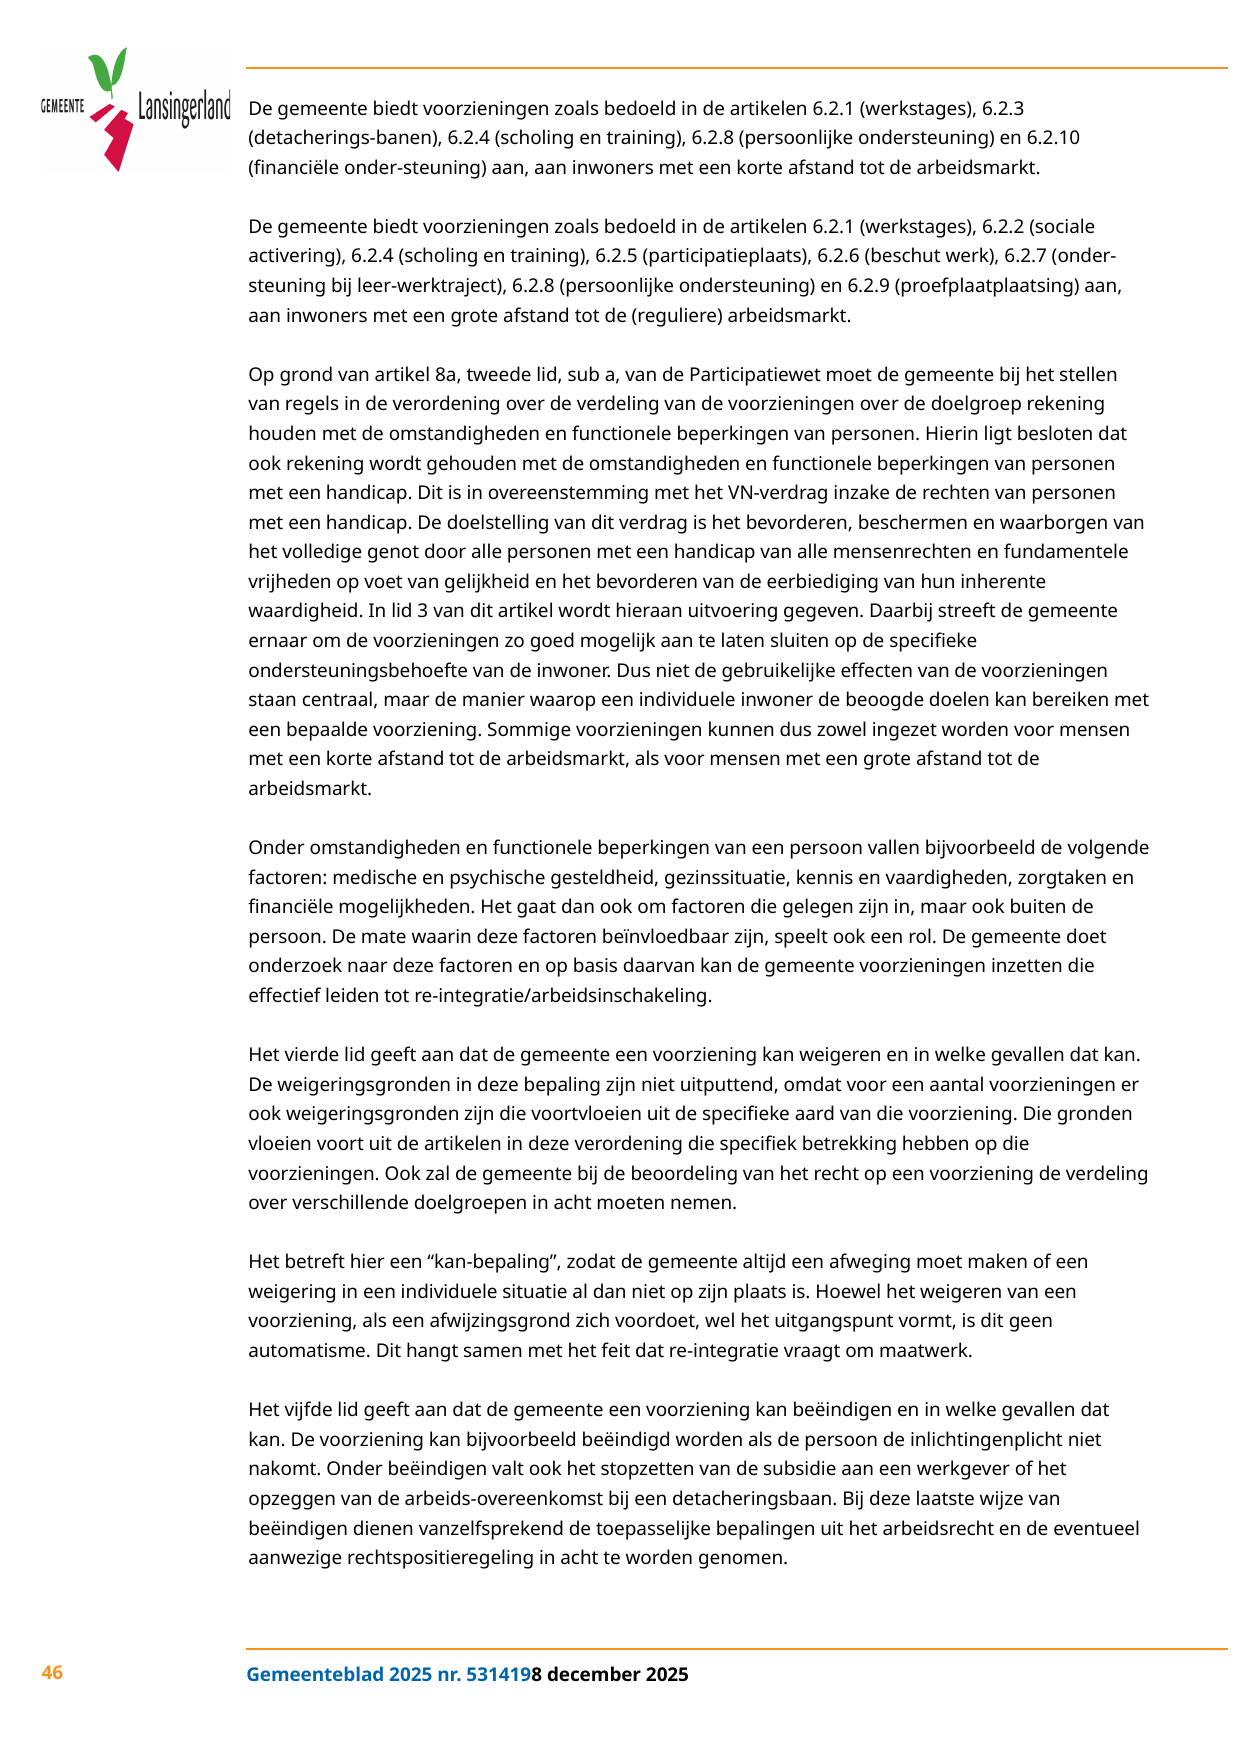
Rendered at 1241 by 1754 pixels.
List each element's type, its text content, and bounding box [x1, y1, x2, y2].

picture [41, 47, 231, 172]
text Het betreft hier een “kan-bepaling”, zodat de gemeente altijd een afweging moet maken of een weigering in een individuele situatie al dan niet op zijn plaats is. Hoewel het weigeren van een voorziening, als een afwijzingsgrond zich voordoet, wel het uitgangspunt vormt, is dit geen automatisme. Dit hangt samen met het feit dat re-integratie vraagt om maatwerk. [248, 1248, 1152, 1363]
text De gemeente biedt voorzieningen zoals bedoeld in de artikelen 6.2.1 (werkstages), 6.2.2 (sociale activering), 6.2.4 (scholing en training), 6.2.5 (participatieplaats), 6.2.6 (beschut werk), 6.2.7 (onder-steuning bij leer-werktraject), 6.2.8 (persoonlijke ondersteuning) en 6.2.9 (proefplaatplaatsing) aan, aan inwoners met een grote afstand tot de (reguliere) arbeidsmarkt. [248, 213, 1152, 328]
text Op grond van artikel 8a, tweede lid, sub a, van de Participatiewet moet de gemeente bij het stellen van regels in de verordening over de verdeling van de voorzieningen over de doelgroep rekening houden met de omstandigheden en functionele beperkingen van personen. Hierin ligt besloten dat ook rekening wordt gehouden met de omstandigheden en functionele beperkingen van personen met een handicap. Dit is in overeenstemming met het VN-verdrag inzake de rechten van personen met een handicap. De doelstelling van dit verdrag is het bevorderen, beschermen en waarborgen van het volledige genot door alle personen met een handicap van alle mensenrechten en fundamentele vrijheden op voet van gelijkheid en het bevorderen van de eerbiediging van hun inherente waardigheid. In lid 3 van dit artikel wordt hieraan uitvoering gegeven. Daarbij streeft de gemeente ernaar om de voorzieningen zo goed mogelijk aan te laten sluiten op de specifieke ondersteuningsbehoefte van de inwoner. Dus niet de gebruikelijke effecten van de voorzieningen staan centraal, maar de manier waarop een individuele inwoner de beoogde doelen kan bereiken met een bepaalde voorziening. Sommige voorzieningen kunnen dus zowel ingezet worden voor mensen met een korte afstand tot de arbeidsmarkt, als voor mensen met een grote afstand tot de arbeidsmarkt. [248, 361, 1152, 801]
text Onder omstandigheden en functionele beperkingen van een persoon vallen bijvoorbeeld de volgende factoren: medische en psychische gesteldheid, gezinssituatie, kennis en vaardigheden, zorgtaken en financiële mogelijkheden. Het gaat dan ook om factoren die gelegen zijn in, maar ook buiten de persoon. De mate waarin deze factoren beïnvloedbaar zijn, speelt ook een rol. De gemeente doet onderzoek naar deze factoren en op basis daarvan kan de gemeente voorzieningen inzetten die effectief leiden tot re-integratie/arbeidsinschakeling. [248, 834, 1152, 1008]
text De gemeente biedt voorzieningen zoals bedoeld in de artikelen 6.2.1 (werkstages), 6.2.3 (detacherings-banen), 6.2.4 (scholing en training), 6.2.8 (persoonlijke ondersteuning) en 6.2.10 (financiële onder-steuning) aan, aan inwoners met een korte afstand tot de arbeidsmarkt. [248, 95, 1152, 180]
text Het vijfde lid geeft aan dat de gemeente een voorziening kan beëindigen en in welke gevallen dat kan. De voorziening kan bijvoorbeeld beëindigd worden als de persoon de inlichtingenplicht niet nakomt. Onder beëindigen valt ook het stopzetten van de subsidie aan een werkgever of het opzeggen van de arbeids-overeenkomst bij een detacheringsbaan. Bij deze laatste wijze van beëindigen dienen vanzelfsprekend de toepasselijke bepalingen uit het arbeidsrecht en de eventueel aanwezige rechtspositieregeling in acht te worden genomen. [248, 1396, 1152, 1570]
text Het vierde lid geeft aan dat de gemeente een voorziening kan weigeren en in welke gevallen dat kan. De weigeringsgronden in deze bepaling zijn niet uitputtend, omdat voor een aantal voorzieningen er ook weigeringsgronden zijn die voortvloeien uit de specifieke aard van die voorziening. Die gronden vloeien voort uit de artikelen in deze verordening die specifiek betrekking hebben op die voorzieningen. Ook zal de gemeente bij de beoordeling van het recht op een voorziening de verdeling over verschillende doelgroepen in acht moeten nemen. [248, 1041, 1152, 1215]
